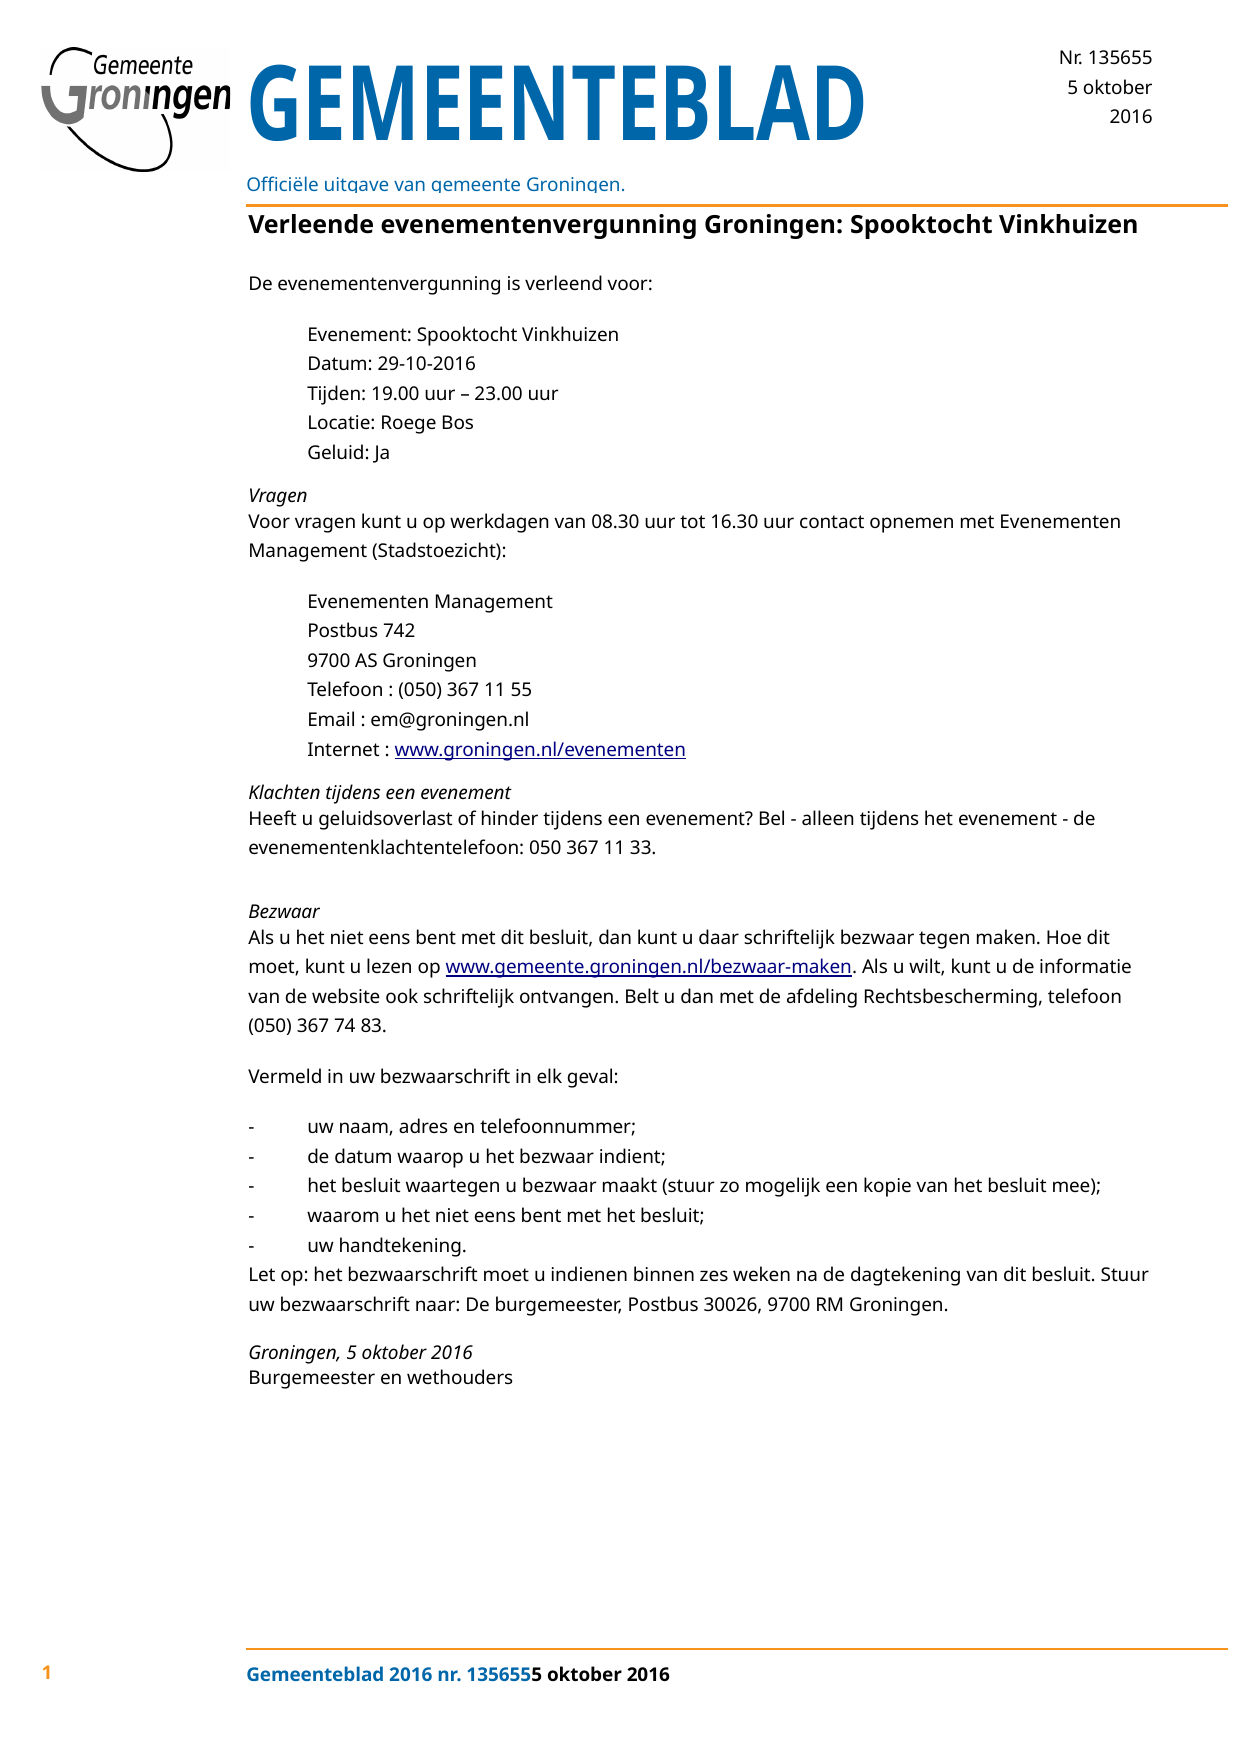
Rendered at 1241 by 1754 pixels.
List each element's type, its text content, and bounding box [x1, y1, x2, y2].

list Tijden: 19.00 uur – 23.00 uur [248, 380, 1152, 406]
list Evenementen Management [248, 588, 1152, 614]
text De evenementenvergunning is verleend voor: [248, 270, 1152, 296]
list Email : em@groningen.nl [248, 706, 1152, 732]
list Evenement: Spooktocht Vinkhuizen [248, 321, 1152, 346]
list Locatie: Roege Bos [248, 409, 1152, 435]
list Geluid: Ja [248, 439, 1152, 465]
list waarom u het niet eens bent met het besluit; [248, 1202, 1152, 1228]
text Voor vragen kunt u op werkdagen van 08.30 uur tot 16.30 uur contact opnemen met Evenementen Management (Stadstoezicht): [248, 508, 1152, 563]
text Vragen [248, 482, 1152, 508]
text Groningen, 5 oktober 2016 [248, 1339, 1152, 1364]
list Datum: 29-10-2016 [248, 350, 1152, 376]
text Verleende evenementenvergunning Groningen: Spooktocht Vinkhuizen [248, 207, 1152, 241]
list Telefoon : (050) 367 11 55 [248, 677, 1152, 702]
list uw naam, adres en telefoonnummer; [248, 1113, 1152, 1139]
picture [41, 47, 231, 172]
text Vermeld in uw bezwaarschrift in elk geval: [248, 1063, 1152, 1089]
list Internet : www.groningen.nl/evenementen [248, 736, 1152, 762]
text Heeft u geluidsoverlast of hinder tijdens een evenement? Bel - alleen tijdens het evenement - de evenementenklachtentelefoon: 050 367 11 33. [248, 805, 1152, 860]
list 9700 AS Groningen [248, 647, 1152, 673]
list de datum waarop u het bezwaar indient; [248, 1143, 1152, 1169]
list Postbus 742 [248, 617, 1152, 643]
text Let op: het bezwaarschrift moet u indienen binnen zes weken na de dagtekening van dit besluit. Stuur uw bezwaarschrift naar: De burgemeester, Postbus 30026, 9700 RM Groningen. [248, 1261, 1152, 1317]
list uw handtekening. [248, 1232, 1152, 1258]
text Bezwaar [248, 898, 1152, 924]
list het besluit waartegen u bezwaar maakt (stuur zo mogelijk een kopie van het besluit mee); [248, 1173, 1152, 1198]
text Klachten tijdens een evenement [248, 779, 1152, 805]
text Als u het niet eens bent met dit besluit, dan kunt u daar schriftelijk bezwaar tegen maken. Hoe dit moet, kunt u lezen op www.gemeente.groningen.nl/bezwaar-maken. Als u wilt, kunt u de informatie van de website ook schriftelijk ontvangen. Belt u dan met de afdeling Rechtsbescherming, telefoon (050) 367 74 83. [248, 924, 1152, 1038]
text Burgemeester en wethouders [248, 1364, 1152, 1390]
